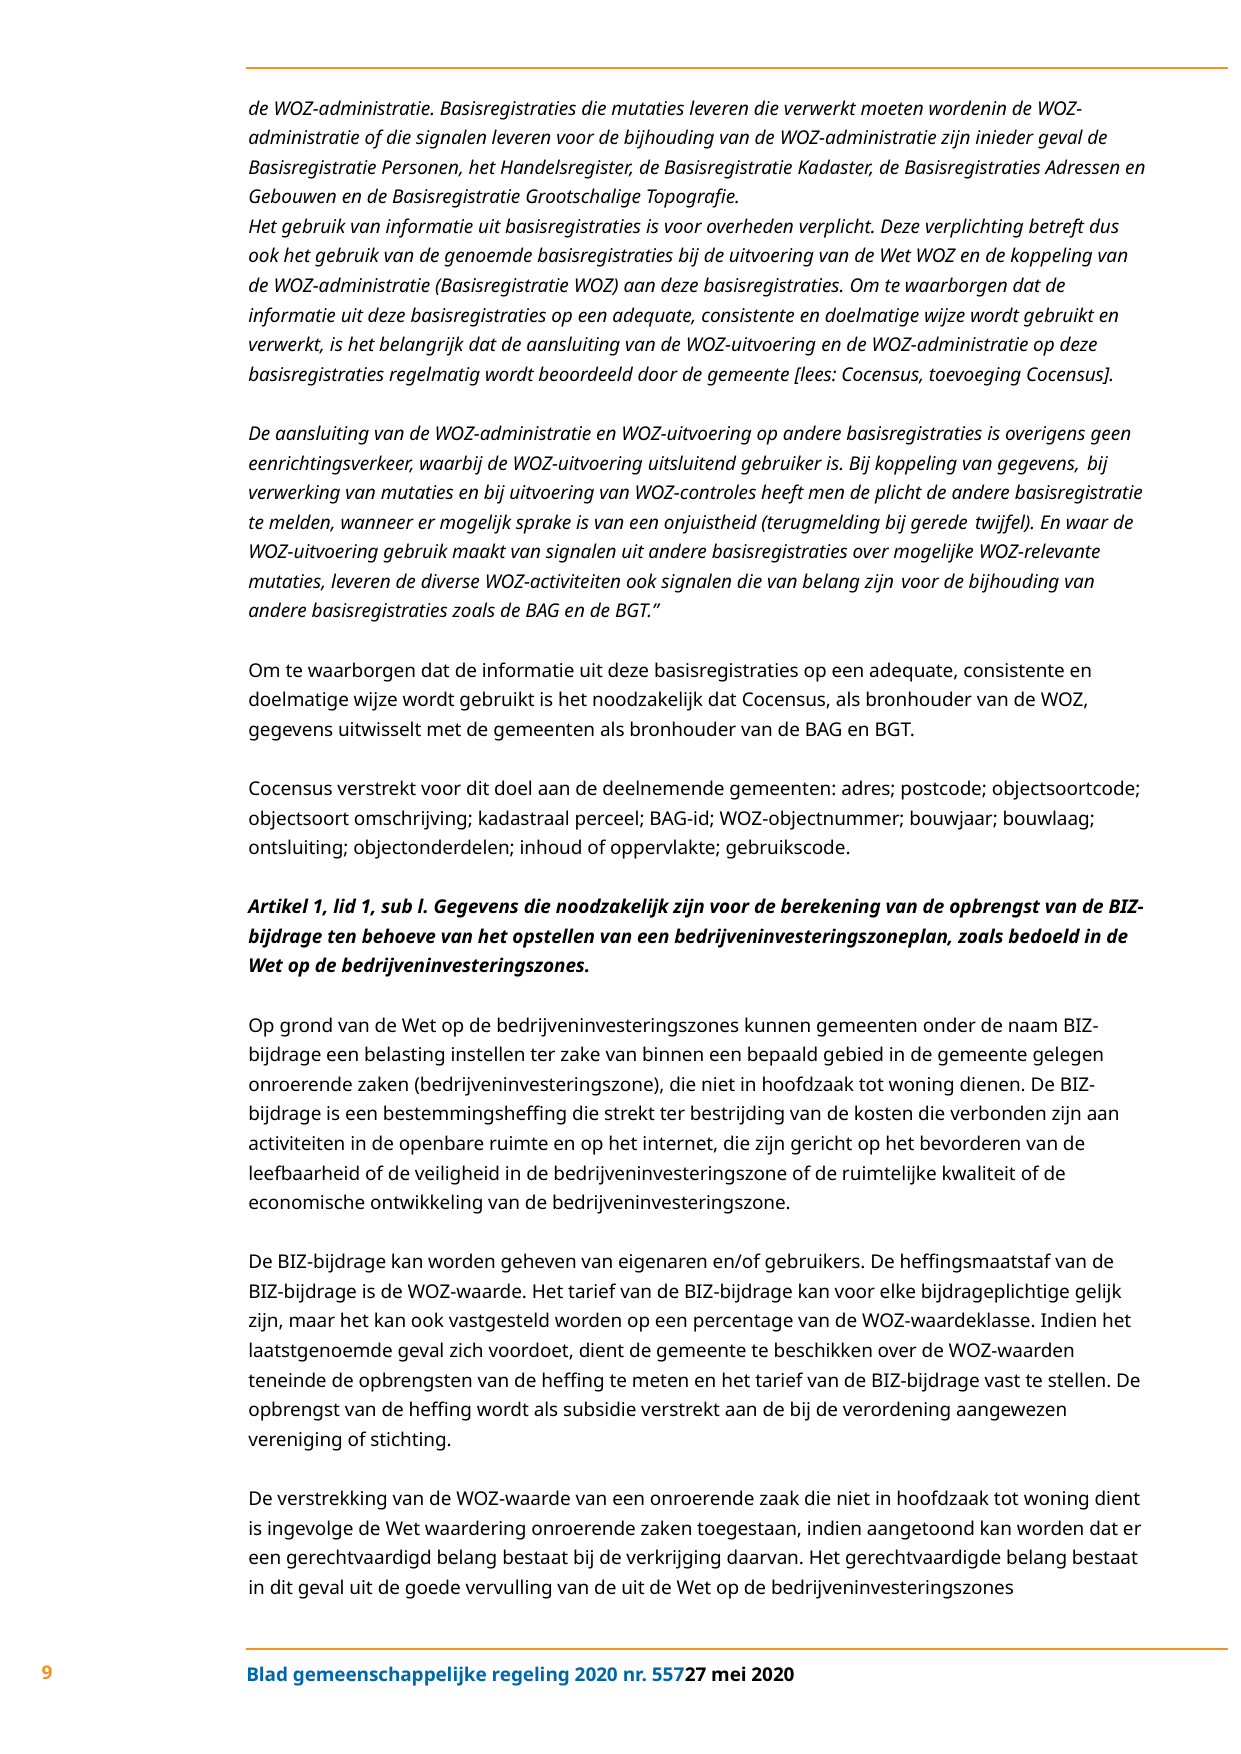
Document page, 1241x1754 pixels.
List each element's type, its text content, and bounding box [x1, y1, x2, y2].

text Artikel 1, lid 1, sub l. Gegevens die noodzakelijk zijn voor de berekening van de opbrengst van de BIZ-bijdrage ten behoeve van het opstellen van een bedrijveninvesteringszoneplan, zoals bedoeld in de Wet op de bedrijveninvesteringszones. [248, 893, 1152, 978]
text De BIZ-bijdrage kan worden geheven van eigenaren en/of gebruikers. De heffingsmaatstaf van de BIZ-bijdrage is de WOZ-waarde. Het tarief van de BIZ-bijdrage kan voor elke bijdrageplichtige gelijk zijn, maar het kan ook vastgesteld worden op een percentage van de WOZ-waardeklasse. Indien het laatstgenoemde geval zich voordoet, dient de gemeente te beschikken over de WOZ-waarden teneinde de opbrengsten van de heffing te meten en het tarief van de BIZ-bijdrage vast te stellen. De opbrengst van de heffing wordt als subsidie verstrekt aan de bij de verordening aangewezen vereniging of stichting. [248, 1248, 1152, 1452]
text De aansluiting van de WOZ-administratie en WOZ-uitvoering op andere basisregistraties is overigens geen eenrichtingsverkeer, waarbij de WOZ-uitvoering uitsluitend gebruiker is. Bij koppeling van gegevens, bij verwerking van mutaties en bij uitvoering van WOZ-controles heeft men de plicht de andere basisregistratie te melden, wanneer er mogelijk sprake is van een onjuistheid (terugmelding bij gerede twijfel). En waar de WOZ-uitvoering gebruik maakt van signalen uit andere basisregistraties over mogelijke WOZ-relevante mutaties, leveren de diverse WOZ-activiteiten ook signalen die van belang zijn voor de bijhouding van andere basisregistraties zoals de BAG en de BGT.” [248, 420, 1152, 623]
text Om te waarborgen dat de informatie uit deze basisregistraties op een adequate, consistente en doelmatige wijze wordt gebruikt is het noodzakelijk dat Cocensus, als bronhouder van de WOZ, gegevens uitwisselt met de gemeenten als bronhouder van de BAG en BGT. [248, 657, 1152, 742]
text Op grond van de Wet op de bedrijveninvesteringszones kunnen gemeenten onder de naam BIZ-bijdrage een belasting instellen ter zake van binnen een bepaald gebied in de gemeente gelegen onroerende zaken (bedrijveninvesteringszone), die niet in hoofdzaak tot woning dienen. De BIZ-bijdrage is een bestemmingsheffing die strekt ter bestrijding van de kosten die verbonden zijn aan activiteiten in de openbare ruimte en op het internet, die zijn gericht op het bevorderen van de leefbaarheid of de veiligheid in de bedrijveninvesteringszone of de ruimtelijke kwaliteit of de economische ontwikkeling van de bedrijveninvesteringszone. [248, 1012, 1152, 1215]
text de WOZ-administratie. Basisregistraties die mutaties leveren die verwerkt moeten wordenin de WOZ-administratie of die signalen leveren voor de bijhouding van de WOZ-administratie zijn inieder geval de Basisregistratie Personen, het Handelsregister, de Basisregistratie Kadaster, de Basisregistraties Adressen en Gebouwen en de Basisregistratie Grootschalige Topografie. [248, 95, 1152, 209]
picture [41, 47, 231, 172]
text Cocensus verstrekt voor dit doel aan de deelnemende gemeenten: adres; postcode; objectsoortcode; objectsoort omschrijving; kadastraal perceel; BAG-id; WOZ-objectnummer; bouwjaar; bouwlaag; ontsluiting; objectonderdelen; inhoud of oppervlakte; gebruikscode. [248, 775, 1152, 860]
text De verstrekking van de WOZ-waarde van een onroerende zaak die niet in hoofdzaak tot woning dient is ingevolge de Wet waardering onroerende zaken toegestaan, indien aangetoond kan worden dat er een gerechtvaardigd belang bestaat bij de verkrijging daarvan. Het gerechtvaardigde belang bestaat in dit geval uit de goede vervulling van de uit de Wet op de bedrijveninvesteringszones [248, 1485, 1152, 1600]
text Het gebruik van informatie uit basisregistraties is voor overheden verplicht. Deze verplichting betreft dus ook het gebruik van de genoemde basisregistraties bij de uitvoering van de Wet WOZ en de koppeling van de WOZ-administratie (Basisregistratie WOZ) aan deze basisregistraties. Om te waarborgen dat de informatie uit deze basisregistraties op een adequate, consistente en doelmatige wijze wordt gebruikt en verwerkt, is het belangrijk dat de aansluiting van de WOZ-uitvoering en de WOZ-administratie op deze basisregistraties regelmatig wordt beoordeeld door de gemeente [lees: Cocensus, toevoeging Cocensus]. [248, 213, 1152, 387]
